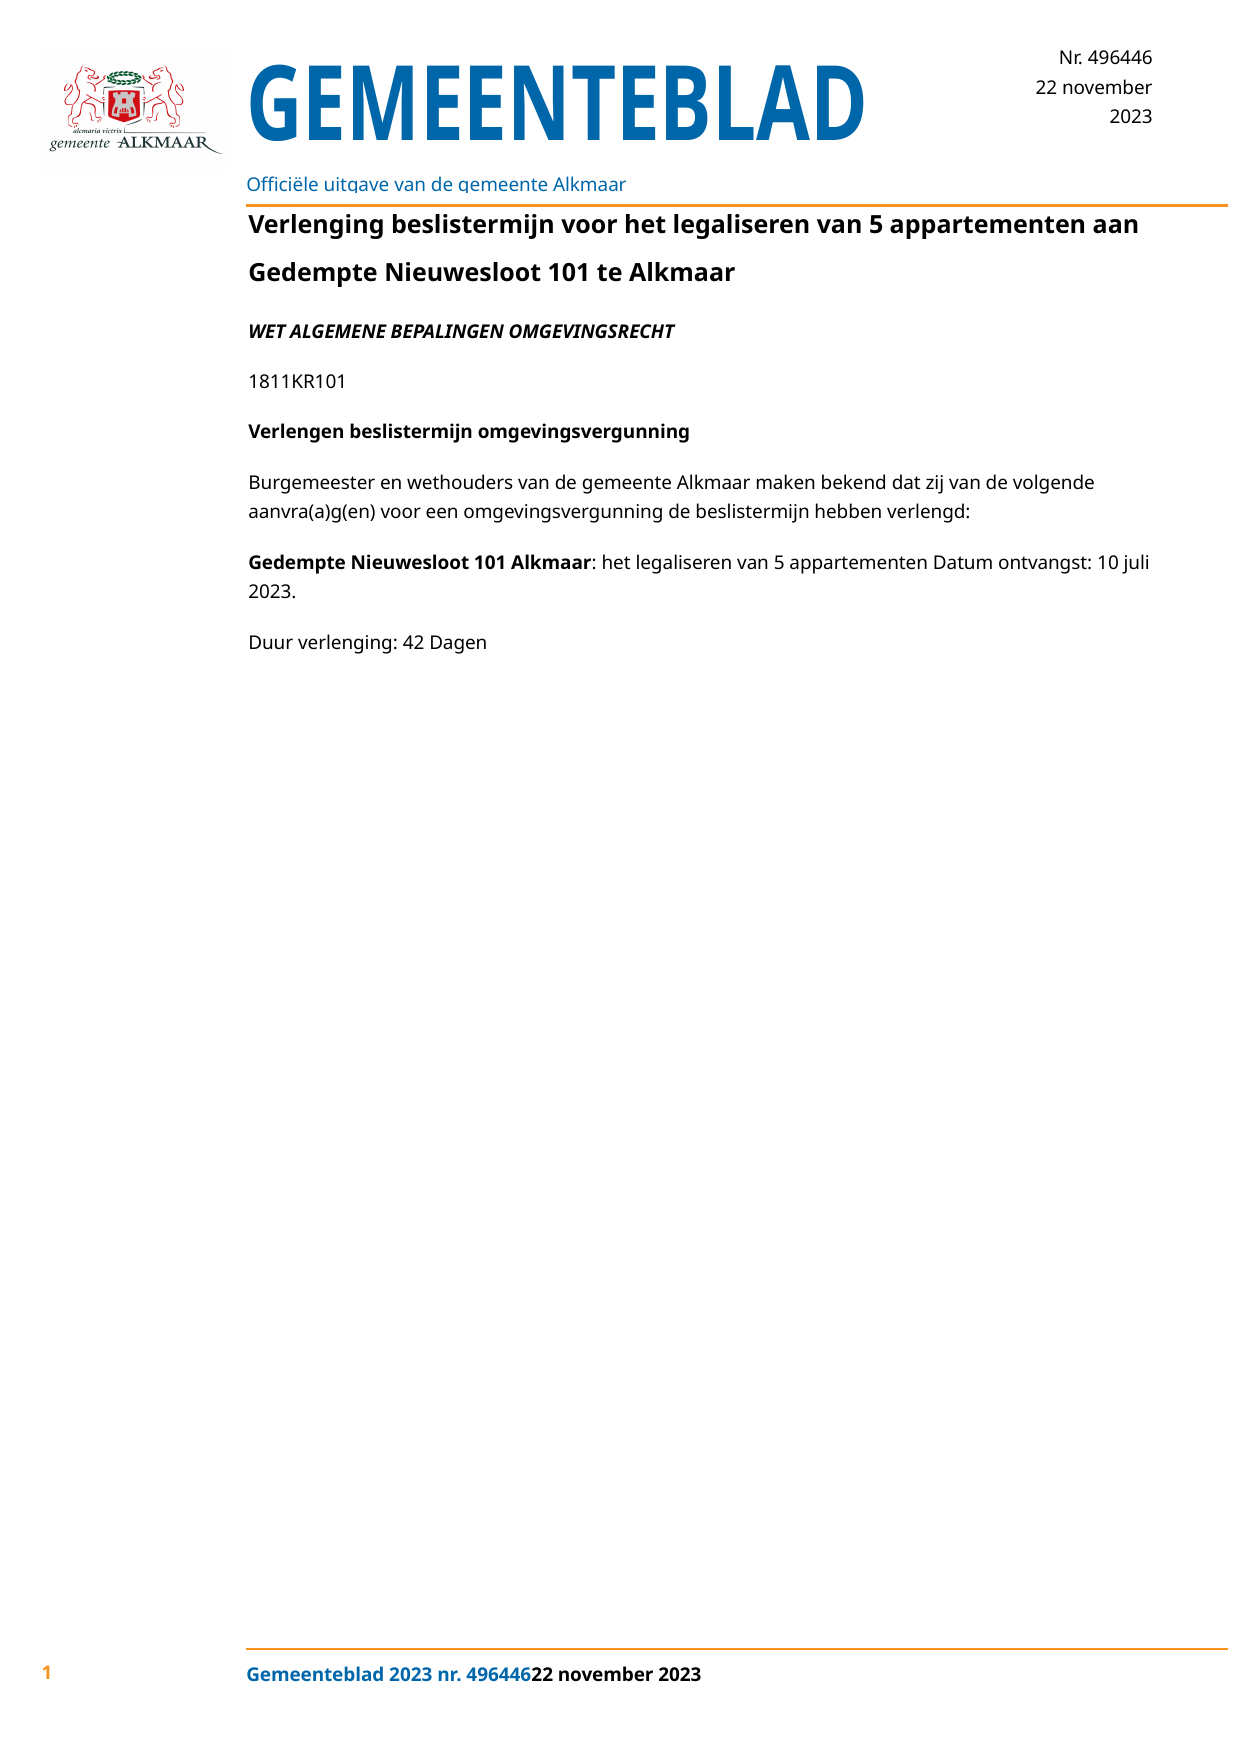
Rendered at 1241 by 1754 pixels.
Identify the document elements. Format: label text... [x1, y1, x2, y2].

text Verlengen beslistermijn omgevingsvergunning [248, 419, 1152, 444]
text Verlenging beslistermijn voor het legaliseren van 5 appartementen aan Gedempte Nieuwesloot 101 te Alkmaar [248, 207, 1152, 288]
text WET ALGEMENE BEPALINGEN OMGEVINGSRECHT [248, 318, 1152, 344]
text Burgemeester en wethouders van de gemeente Alkmaar maken bekend dat zij van de volgende aanvra(a)g(en) voor een omgevingsvergunning de beslistermijn hebben verlengd: [248, 469, 1152, 524]
text Duur verlenging: 42 Dagen [248, 629, 1152, 655]
text 1811KR101 [248, 368, 1152, 394]
picture [41, 47, 231, 172]
text Gedempte Nieuwesloot 101 Alkmaar: het legaliseren van 5 appartementen Datum ontvangst: 10 juli 2023. [248, 549, 1152, 604]
